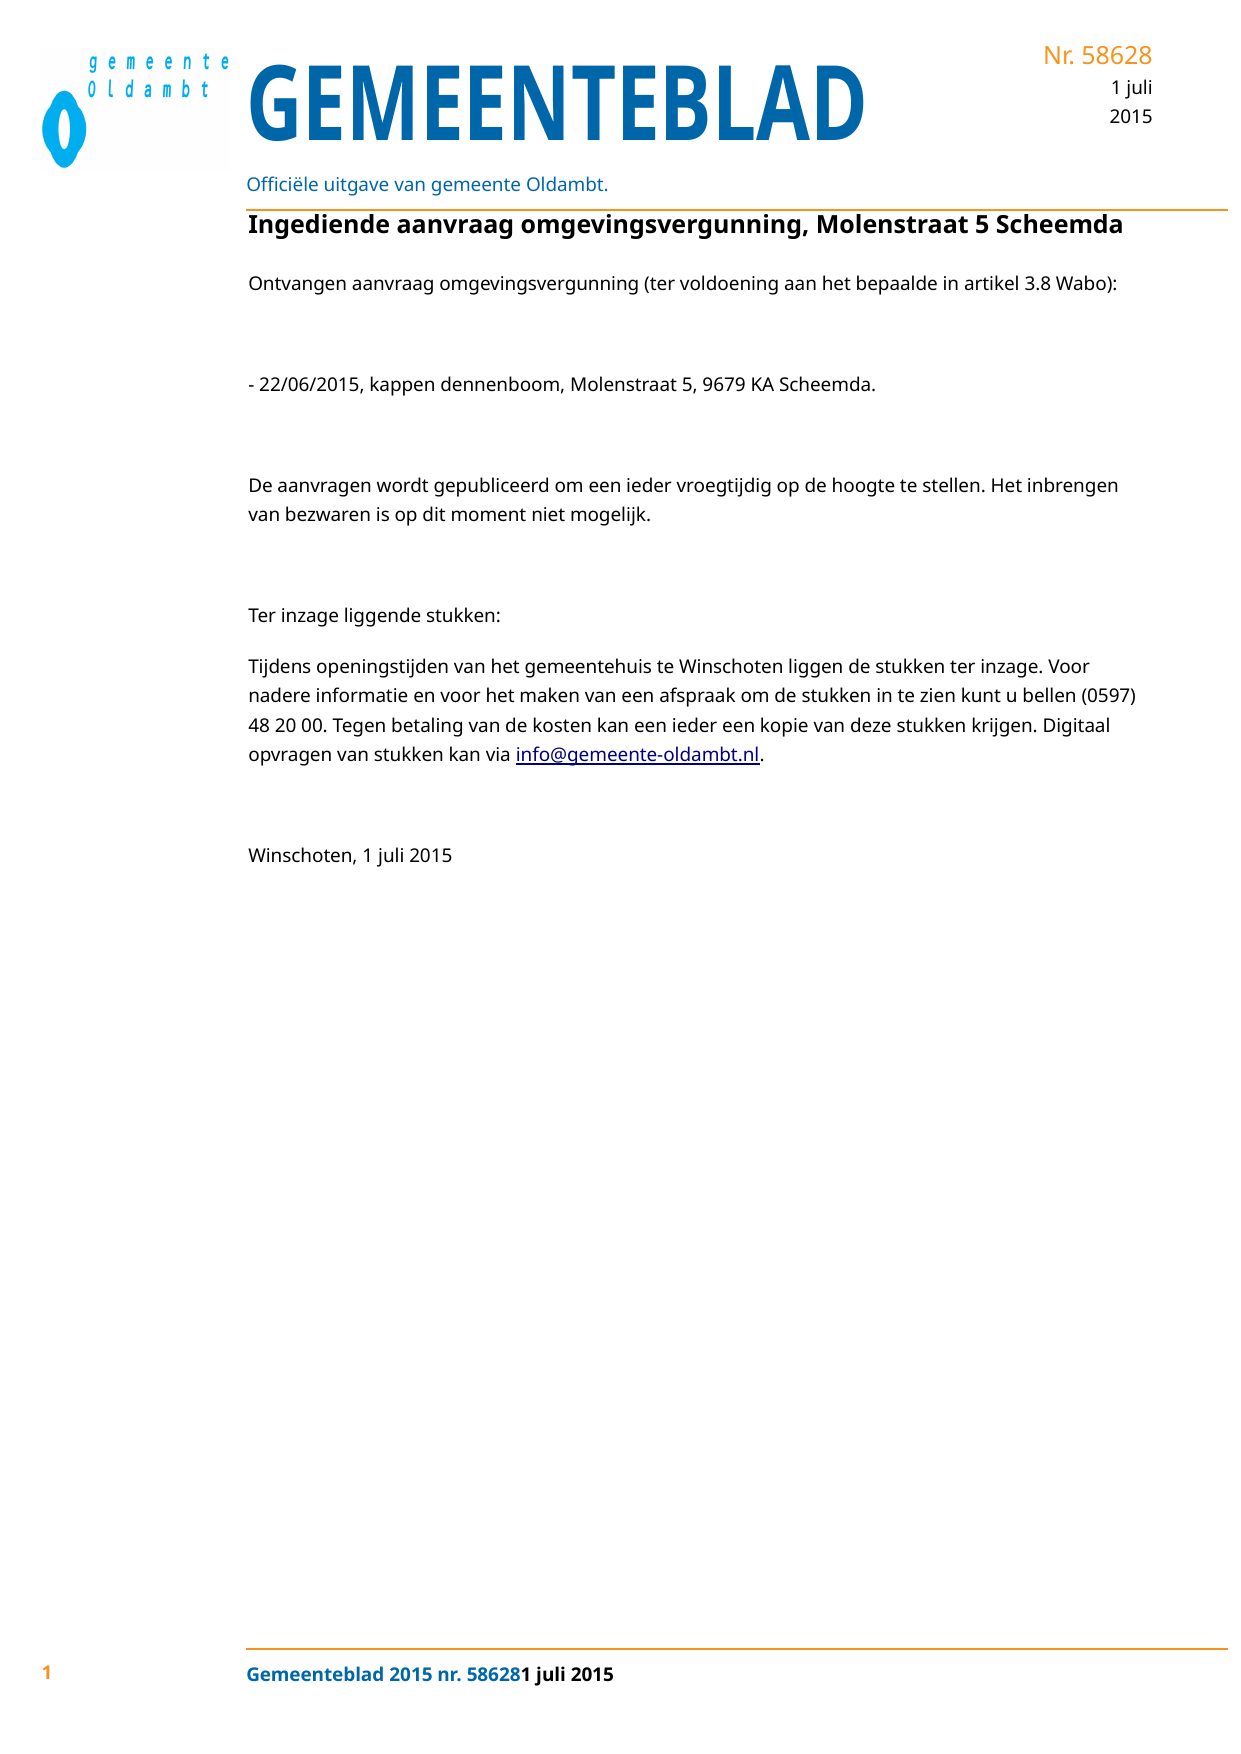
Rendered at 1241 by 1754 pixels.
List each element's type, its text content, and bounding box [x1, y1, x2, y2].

text Winschoten, 1 juli 2015 [248, 842, 1152, 868]
text Ontvangen aanvraag omgevingsvergunning (ter voldoening aan het bepaalde in artikel 3.8 Wabo): [248, 270, 1152, 296]
text Ter inzage liggende stukken: [248, 602, 1152, 628]
text - 22/06/2015, kappen dennenboom, Molenstraat 5, 9679 KA Scheemda. [248, 371, 1152, 397]
text Ingediende aanvraag omgevingsvergunning, Molenstraat 5 Scheemda [248, 211, 1152, 241]
text De aanvragen wordt gepubliceerd om een ieder vroegtijdig op de hoogte te stellen. Het inbrengen van bezwaren is op dit moment niet mogelijk. [248, 472, 1152, 527]
picture [41, 47, 231, 172]
text Tijdens openingstijden van het gemeentehuis te Winschoten liggen de stukken ter inzage. Voor nadere informatie en voor het maken van een afspraak om de stukken in te zien kunt u bellen (0597) 48 20 00. Tegen betaling van de kosten kan een ieder een kopie van deze stukken krijgen. Digitaal opvragen van stukken kan via info@gemeente-oldambt.nl. [248, 653, 1152, 767]
